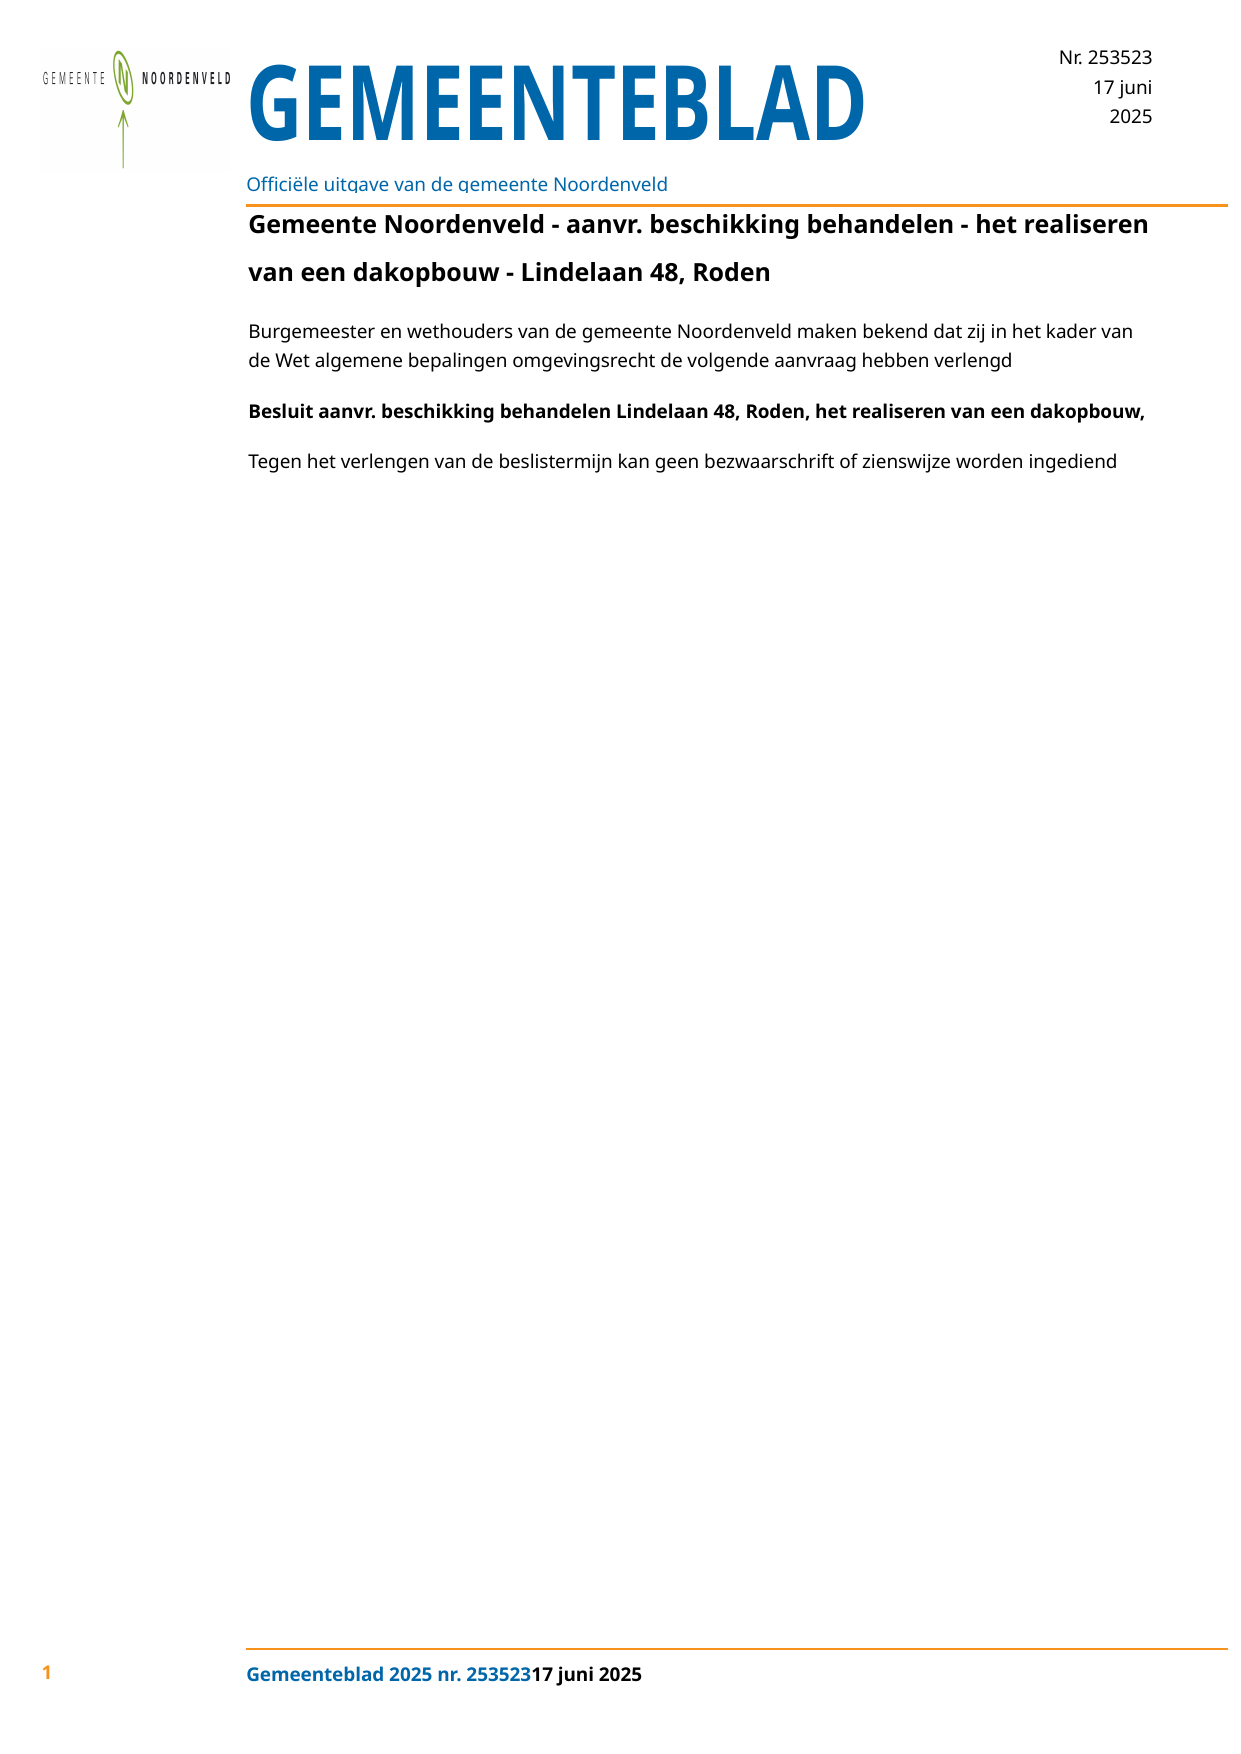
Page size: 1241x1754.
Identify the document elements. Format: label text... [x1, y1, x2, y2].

text Besluit aanvr. beschikking behandelen Lindelaan 48, Roden, het realiseren van een dakopbouw, [248, 398, 1152, 424]
picture [41, 47, 231, 172]
text Gemeente Noordenveld - aanvr. beschikking behandelen - het realiseren van een dakopbouw - Lindelaan 48, Roden [248, 207, 1152, 288]
text Burgemeester en wethouders van de gemeente Noordenveld maken bekend dat zij in het kader van de Wet algemene bepalingen omgevingsrecht de volgende aanvraag hebben verlengd [248, 318, 1152, 373]
text Tegen het verlengen van de beslistermijn kan geen bezwaarschrift of zienswijze worden ingediend [248, 448, 1152, 474]
